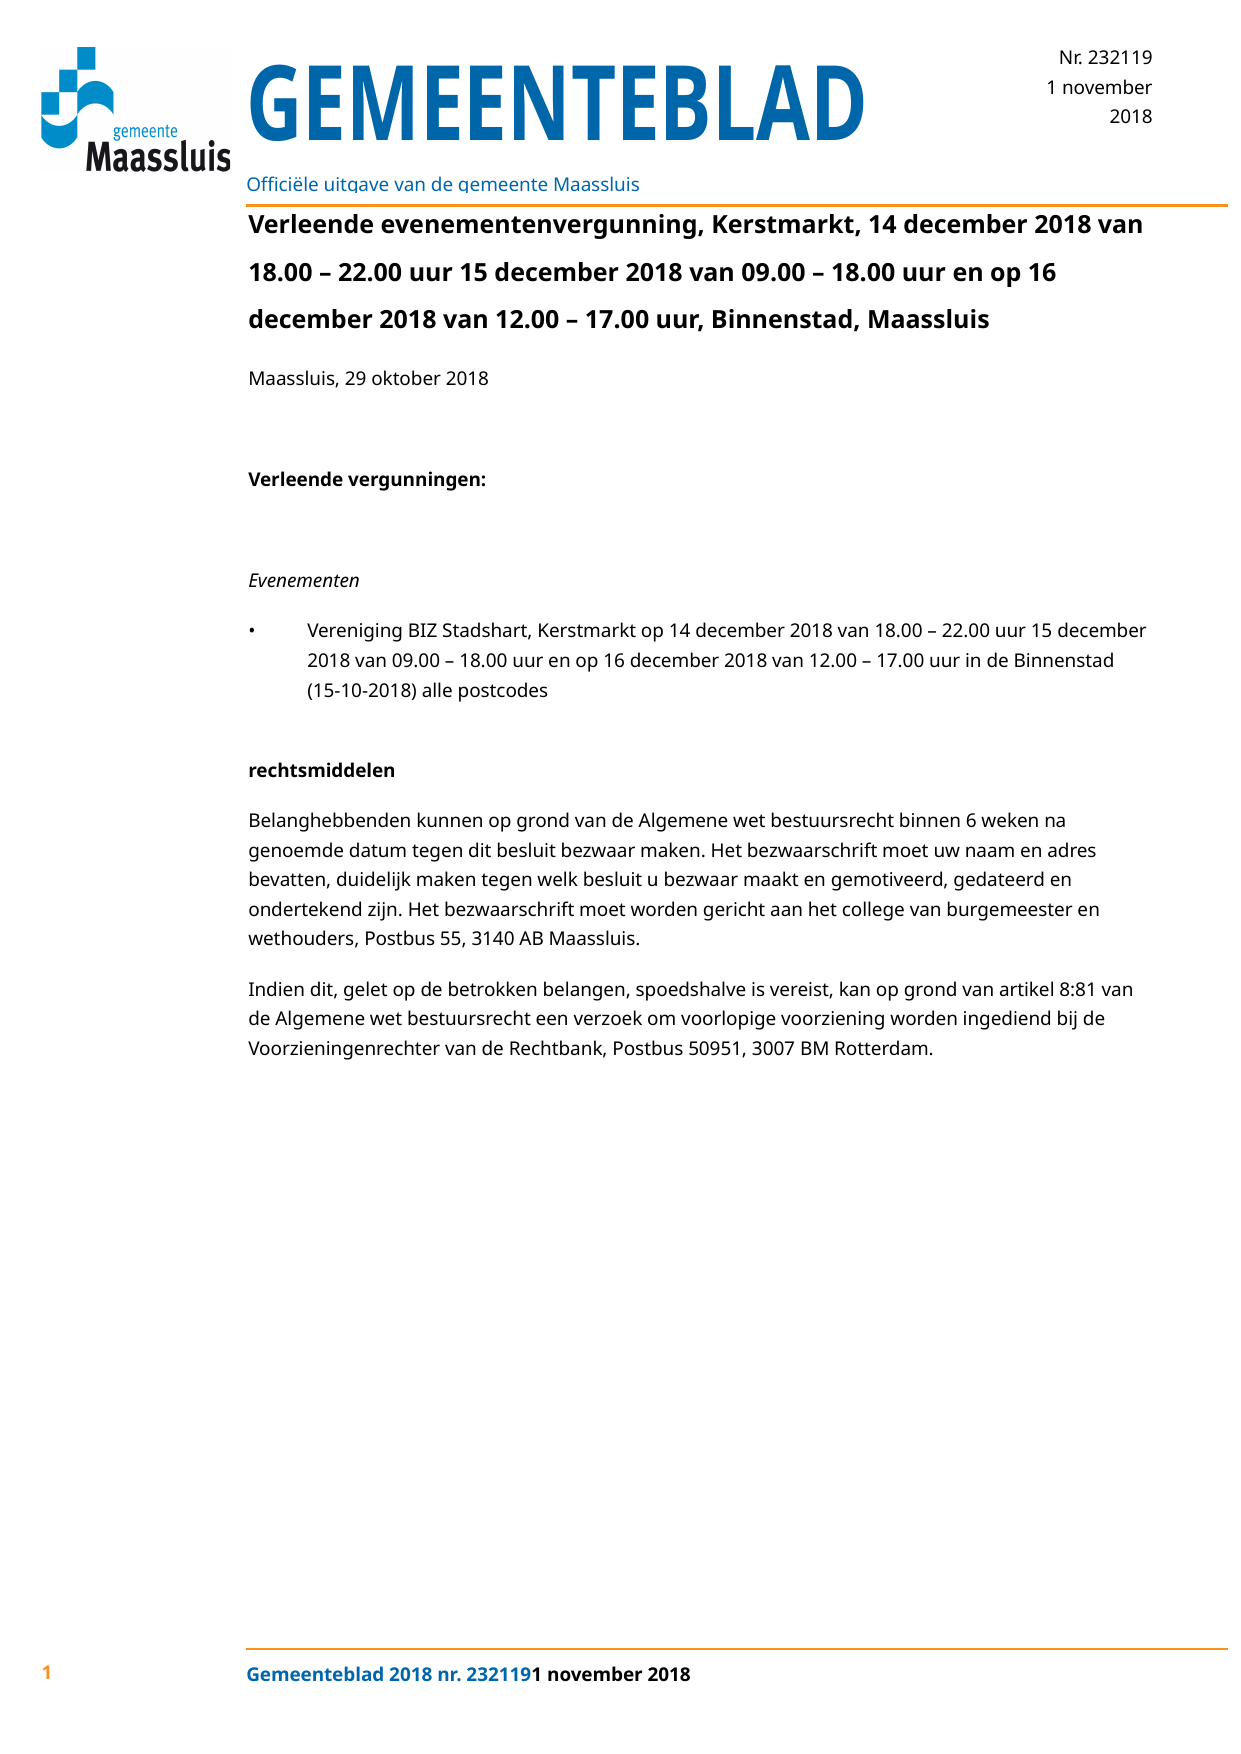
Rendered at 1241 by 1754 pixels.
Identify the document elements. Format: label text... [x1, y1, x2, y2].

text rechtsmiddelen [248, 757, 1152, 782]
text Verleende evenementenvergunning, Kerstmarkt, 14 december 2018 van 18.00 – 22.00 uur 15 december 2018 van 09.00 – 18.00 uur en op 16 december 2018 van 12.00 – 17.00 uur, Binnenstad, Maassluis [248, 207, 1152, 336]
picture [41, 47, 231, 172]
picture [41, 47, 77, 92]
text Indien dit, gelet op de betrokken belangen, spoedshalve is vereist, kan op grond van artikel 8:81 van de Algemene wet bestuursrecht een verzoek om voorlopige voorziening worden ingediend bij de Voorzieningenrechter van de Rechtbank, Postbus 50951, 3007 BM Rotterdam. [248, 976, 1152, 1061]
text Maassluis, 29 oktober 2018 [248, 366, 1152, 391]
text Verleende vergunningen: [248, 466, 1152, 492]
text Belanghebbenden kunnen op grond van de Algemene wet bestuursrecht binnen 6 weken na genoemde datum tegen dit besluit bezwaar maken. Het bezwaarschrift moet uw naam en adres bevatten, duidelijk maken tegen welk besluit u bezwaar maakt en gemotiveerd, gedateerd en ondertekend zijn. Het bezwaarschrift moet worden gericht aan het college van burgemeester en wethouders, Postbus 55, 3140 AB Maassluis. [248, 807, 1152, 951]
text Evenementen [248, 567, 1152, 593]
list Vereniging BIZ Stadshart, Kerstmarkt op 14 december 2018 van 18.00 – 22.00 uur 15 december 2018 van 09.00 – 18.00 uur en op 16 december 2018 van 12.00 – 17.00 uur in de Binnenstad (15-10-2018) alle postcodes [248, 618, 1152, 702]
